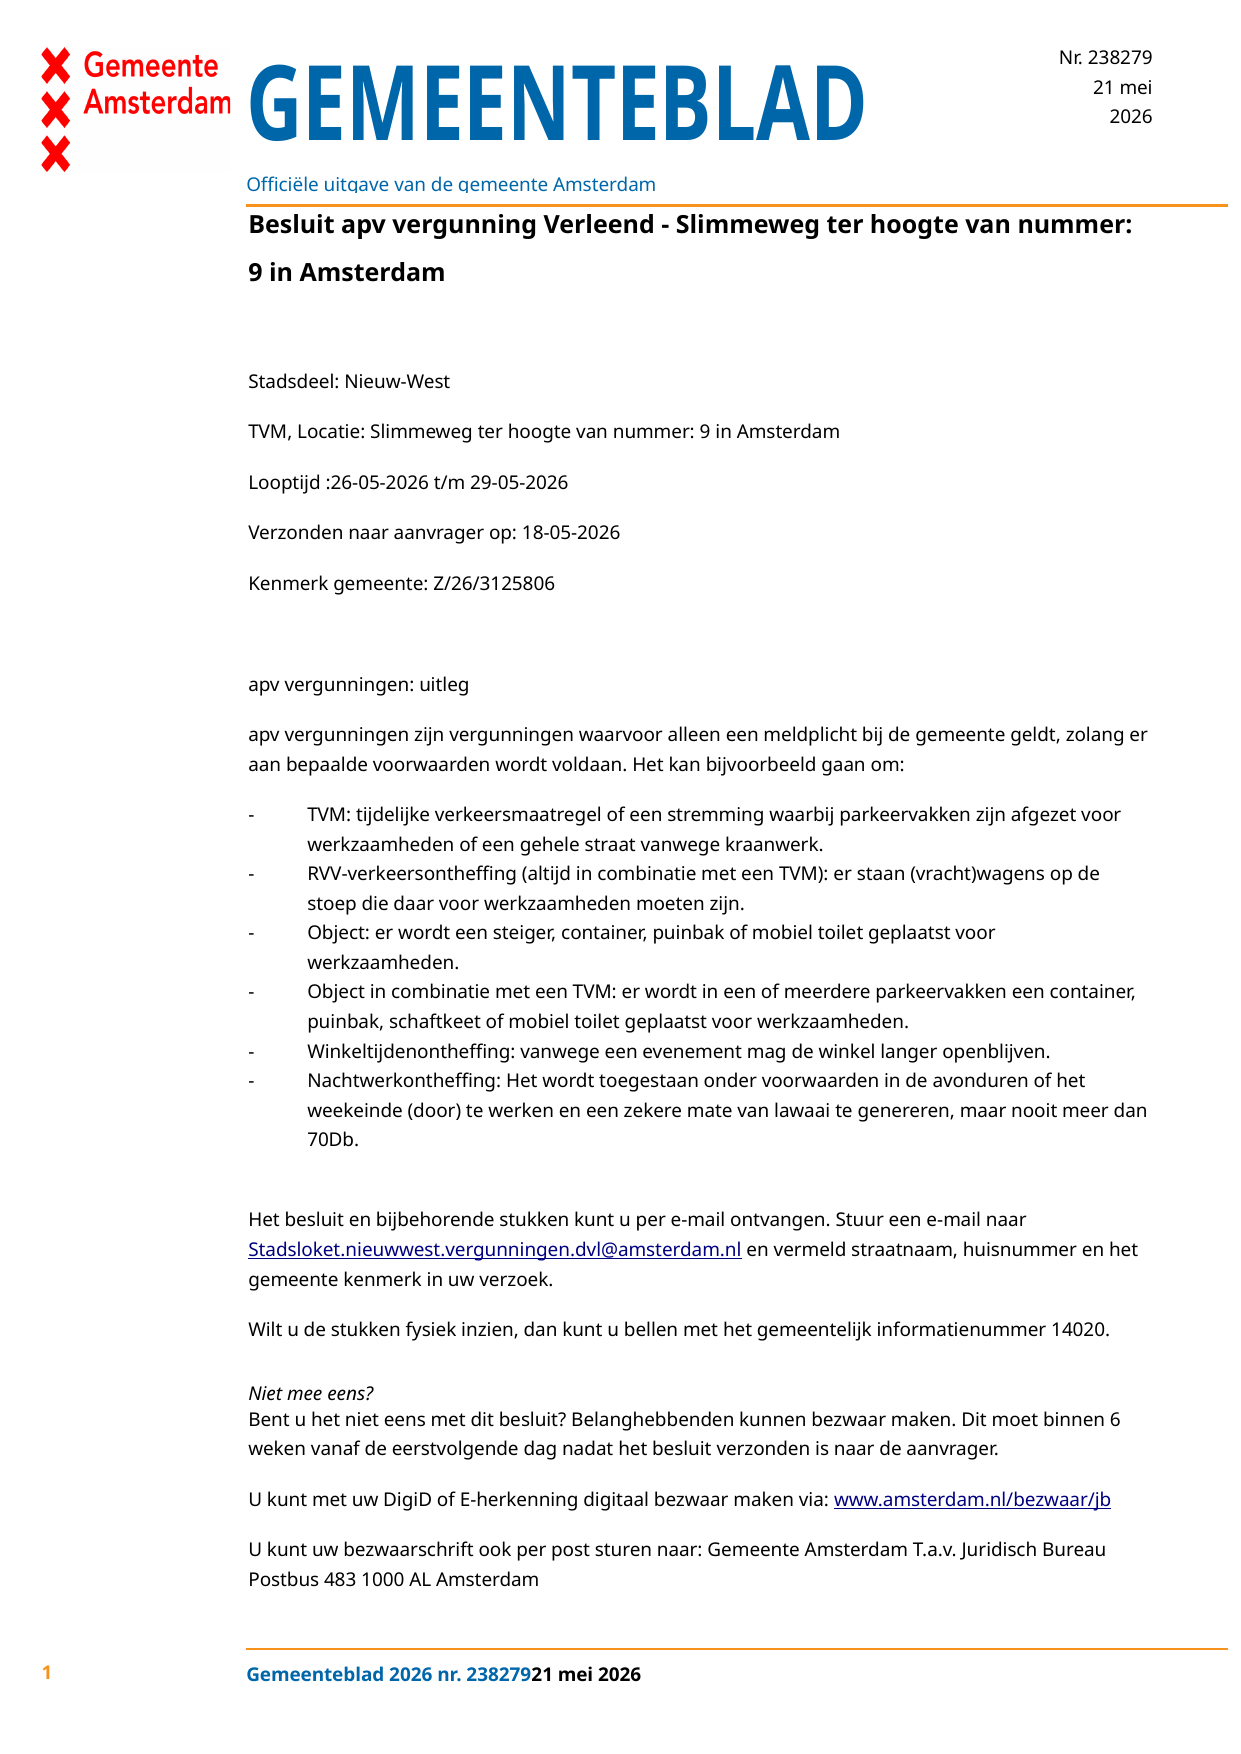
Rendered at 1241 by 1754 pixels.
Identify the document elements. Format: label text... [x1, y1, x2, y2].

text Niet mee eens? [248, 1380, 1152, 1406]
list Object: er wordt een steiger, container, puinbak of mobiel toilet geplaatst voor werkzaamheden. [248, 919, 1152, 975]
text Looptijd :26-05-2026 t/m 29-05-2026 [248, 469, 1152, 495]
text U kunt uw bezwaarschrift ook per post sturen naar: Gemeente Amsterdam T.a.v. Juridisch Bureau Postbus 483 1000 AL Amsterdam [248, 1536, 1152, 1592]
text Bent u het niet eens met dit besluit? Belanghebbenden kunnen bezwaar maken. Dit moet binnen 6 weken vanaf de eerstvolgende dag nadat het besluit verzonden is naar de aanvrager. [248, 1406, 1152, 1461]
text TVM, Locatie: Slimmeweg ter hoogte van nummer: 9 in Amsterdam [248, 419, 1152, 444]
picture [41, 47, 231, 172]
list RVV-verkeersontheffing (altijd in combinatie met een TVM): er staan (vracht)wagens op de stoep die daar voor werkzaamheden moeten zijn. [248, 860, 1152, 916]
text Verzonden naar aanvrager op: 18-05-2026 [248, 519, 1152, 545]
text apv vergunningen zijn vergunningen waarvoor alleen een meldplicht bij de gemeente geldt, zolang er aan bepaalde voorwaarden wordt voldaan. Het kan bijvoorbeeld gaan om: [248, 721, 1152, 777]
text Het besluit en bijbehorende stukken kunt u per e-mail ontvangen. Stuur een e-mail naar Stadsloket.nieuwwest.vergunningen.dvl@amsterdam.nl en vermeld straatnaam, huisnummer en het gemeente kenmerk in uw verzoek. [248, 1207, 1152, 1292]
text Stadsdeel: Nieuw-West [248, 368, 1152, 394]
list Object in combinatie met een TVM: er wordt in een of meerdere parkeervakken een container, puinbak, schaftkeet of mobiel toilet geplaatst voor werkzaamheden. [248, 979, 1152, 1034]
text U kunt met uw DigiD of E-herkenning digitaal bezwaar maken via: www.amsterdam.nl/bezwaar/jb [248, 1486, 1152, 1512]
list TVM: tijdelijke verkeersmaatregel of een stremming waarbij parkeervakken zijn afgezet voor werkzaamheden of een gehele straat vanwege kraanwerk. [248, 801, 1152, 857]
text apv vergunningen: uitleg [248, 671, 1152, 697]
list Nachtwerkontheffing: Het wordt toegestaan onder voorwaarden in de avonduren of het weekeinde (door) te werken en een zekere mate van lawaai te genereren, maar nooit meer dan 70Db. [248, 1067, 1152, 1152]
list Winkeltijdenontheffing: vanwege een evenement mag de winkel langer openblijven. [248, 1038, 1152, 1064]
text Kenmerk gemeente: Z/26/3125806 [248, 570, 1152, 596]
text Wilt u de stukken fysiek inzien, dan kunt u bellen met het gemeentelijk informatienummer 14020. [248, 1316, 1152, 1342]
text Besluit apv vergunning Verleend - Slimmeweg ter hoogte van nummer: 9 in Amsterdam [248, 207, 1152, 288]
